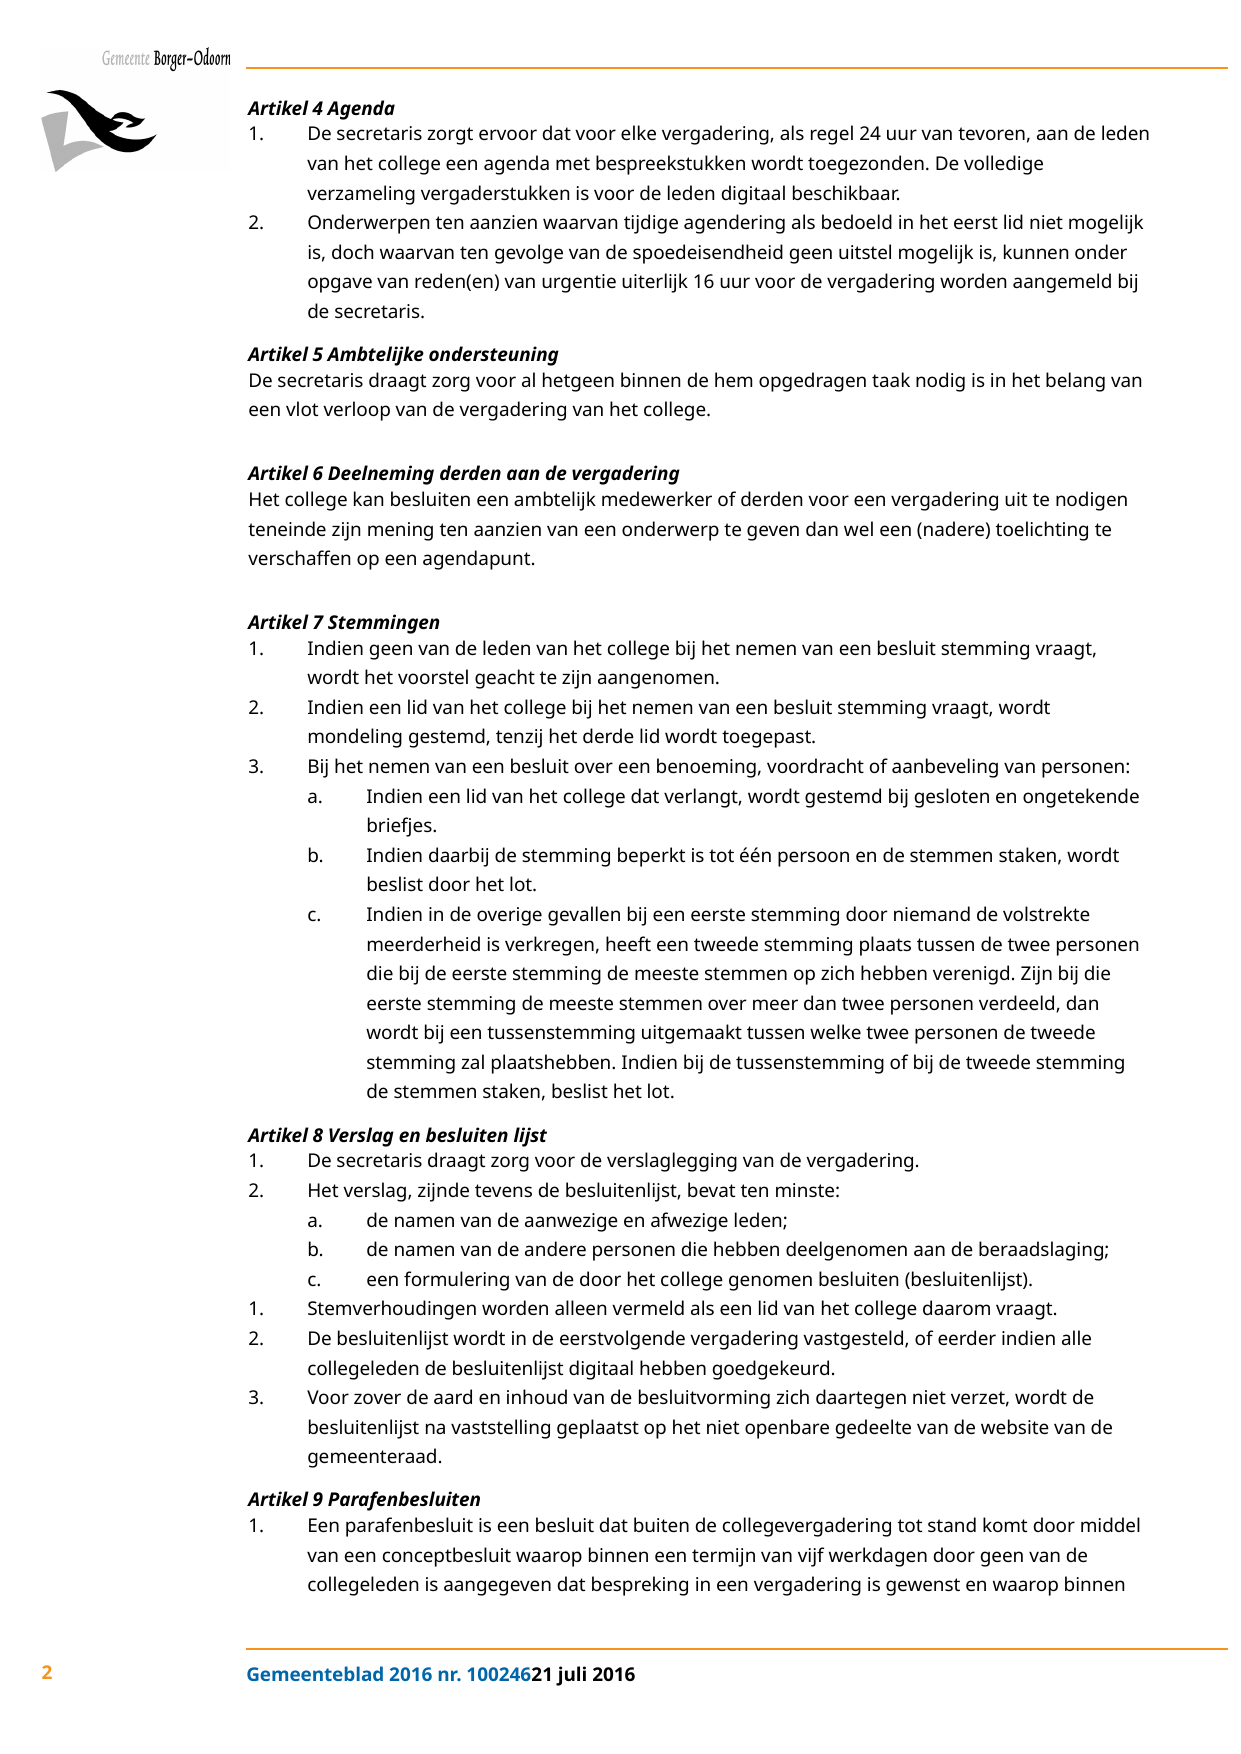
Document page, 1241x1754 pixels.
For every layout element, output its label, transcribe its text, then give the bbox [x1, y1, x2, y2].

list Voor zover de aard en inhoud van de besluitvorming zich daartegen niet verzet, wordt de besluitenlijst na vaststelling geplaatst op het niet openbare gedeelte van de website van de gemeenteraad. [248, 1384, 1152, 1469]
picture [41, 47, 231, 172]
list Onderwerpen ten aanzien waarvan tijdige agendering als bedoeld in het eerst lid niet mogelijk is, doch waarvan ten gevolge van de spoedeisendheid geen uitstel mogelijk is, kunnen onder opgave van reden(en) van urgentie uiterlijk 16 uur voor de vergadering worden aangemeld bij de secretaris. [248, 209, 1152, 324]
text Artikel 8 Verslag en besluiten lijst [248, 1122, 1152, 1148]
list Indien geen van de leden van het college bij het nemen van een besluit stemming vraagt, wordt het voorstel geacht te zijn aangenomen. [248, 635, 1152, 690]
list Bij het nemen van een besluit over een benoeming, voordracht of aanbeveling van personen: [248, 753, 1152, 779]
text Artikel 6 Deelneming derden aan de vergadering [248, 460, 1152, 486]
list De secretaris draagt zorg voor de verslaglegging van de vergadering. [248, 1148, 1152, 1173]
list een formulering van de door het college genomen besluiten (besluitenlijst). [307, 1266, 1152, 1292]
list Indien in de overige gevallen bij een eerste stemming door niemand de volstrekte meerderheid is verkregen, heeft een tweede stemming plaats tussen de twee personen die bij de eerste stemming de meeste stemmen op zich hebben verenigd. Zijn bij die eerste stemming de meeste stemmen over meer dan twee personen verdeeld, dan wordt bij een tussenstemming uitgemaakt tussen welke twee personen de tweede stemming zal plaatshebben. Indien bij de tussenstemming of bij de tweede stemming de stemmen staken, beslist het lot. [307, 901, 1152, 1104]
list Indien daarbij de stemming beperkt is tot één persoon en de stemmen staken, wordt beslist door het lot. [307, 842, 1152, 897]
list Stemverhoudingen worden alleen vermeld als een lid van het college daarom vraagt. [248, 1296, 1152, 1321]
text Artikel 9 Parafenbesluiten [248, 1487, 1152, 1512]
text Artikel 7 Stemmingen [248, 609, 1152, 635]
text Artikel 4 Agenda [248, 95, 1152, 121]
text Het college kan besluiten een ambtelijk medewerker of derden voor een vergadering uit te nodigen teneinde zijn mening ten aanzien van een onderwerp te geven dan wel een (nadere) toelichting te verschaffen op een agendapunt. [248, 486, 1152, 571]
text Artikel 5 Ambtelijke ondersteuning [248, 341, 1152, 367]
list Het verslag, zijnde tevens de besluitenlijst, bevat ten minste: [248, 1177, 1152, 1203]
list De secretaris zorgt ervoor dat voor elke vergadering, als regel 24 uur van tevoren, aan de leden van het college een agenda met bespreekstukken wordt toegezonden. De volledige verzameling vergaderstukken is voor de leden digitaal beschikbaar. [248, 121, 1152, 205]
list de namen van de aanwezige en afwezige leden; [307, 1207, 1152, 1232]
list Indien een lid van het college bij het nemen van een besluit stemming vraagt, wordt mondeling gestemd, tenzij het derde lid wordt toegepast. [248, 694, 1152, 749]
list Een parafenbesluit is een besluit dat buiten de collegevergadering tot stand komt door middel van een conceptbesluit waarop binnen een termijn van vijf werkdagen door geen van de collegeleden is aangegeven dat bespreking in een vergadering is gewenst en waarop binnen [248, 1512, 1152, 1597]
list Indien een lid van het college dat verlangt, wordt gestemd bij gesloten en ongetekende briefjes. [307, 783, 1152, 838]
text De secretaris draagt zorg voor al hetgeen binnen de hem opgedragen taak nodig is in het belang van een vlot verloop van de vergadering van het college. [248, 367, 1152, 422]
list de namen van de andere personen die hebben deelgenomen aan de beraadslaging; [307, 1236, 1152, 1262]
list De besluitenlijst wordt in de eerstvolgende vergadering vastgesteld, of eerder indien alle collegeleden de besluitenlijst digitaal hebben goedgekeurd. [248, 1325, 1152, 1380]
